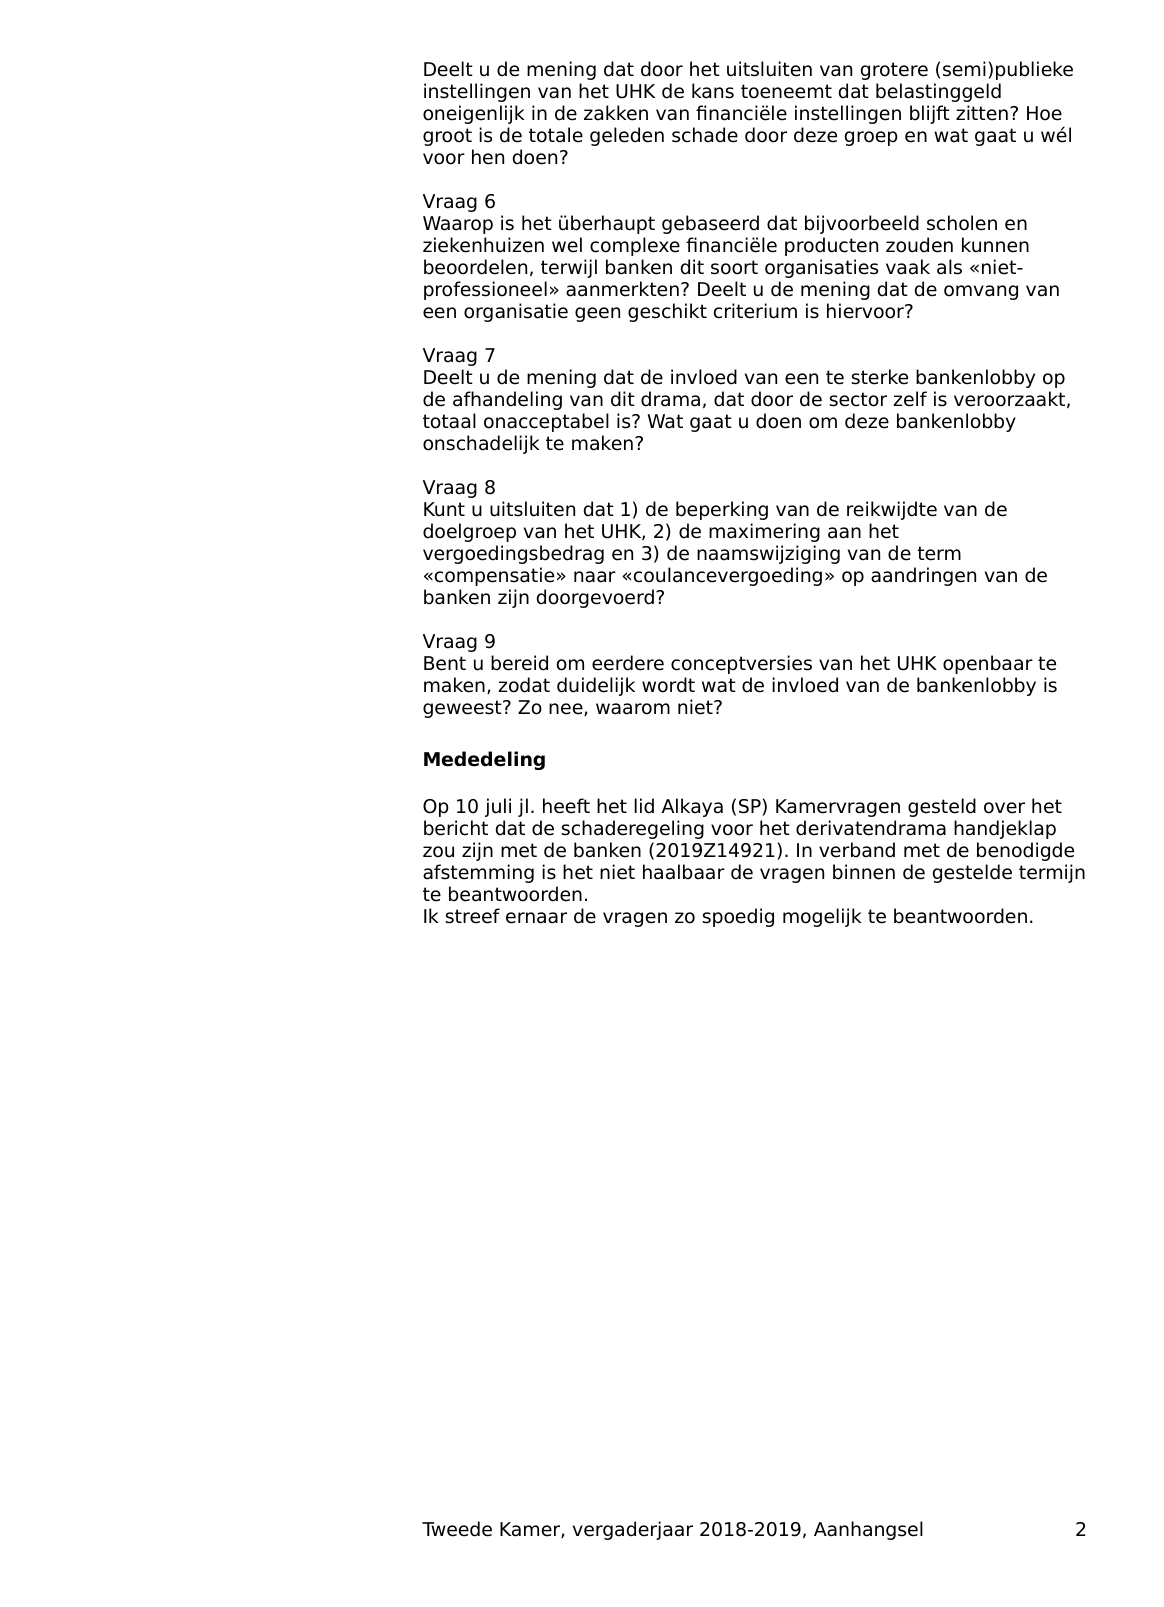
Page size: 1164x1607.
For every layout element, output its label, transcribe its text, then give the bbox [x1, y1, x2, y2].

text Ik streef ernaar de vragen zo spoedig mogelijk te beantwoorden. [422, 906, 1087, 928]
subtitle Mededeling [422, 749, 1087, 771]
text Bent u bereid om eerdere conceptversies van het UHK openbaar te maken, zodat duidelijk wordt wat de invloed van de bankenlobby is geweest? Zo nee, waarom niet? [422, 653, 1087, 719]
text Op 10 juli jl. heeft het lid Alkaya (SP) Kamervragen gesteld over het bericht dat de schaderegeling voor het derivatendrama handjeklap zou zijn met de banken (2019Z14921). In verband met de benodigde afstemming is het niet haalbaar de vragen binnen de gestelde termijn te beantwoorden. [422, 796, 1087, 906]
text Vraag 6 [422, 191, 1087, 213]
text Vraag 8 [422, 477, 1087, 499]
text Deelt u de mening dat de invloed van een te sterke bankenlobby op de afhandeling van dit drama, dat door de sector zelf is veroorzaakt, totaal onacceptabel is? Wat gaat u doen om deze bankenlobby onschadelijk te maken? [422, 367, 1087, 455]
text Waarop is het überhaupt gebaseerd dat bijvoorbeeld scholen en ziekenhuizen wel complexe financiële producten zouden kunnen beoordelen, terwijl banken dit soort organisaties vaak als «niet-professioneel» aanmerkten? Deelt u de mening dat de omvang van een organisatie geen geschikt criterium is hiervoor? [422, 213, 1087, 323]
text Kunt u uitsluiten dat 1) de beperking van de reikwijdte van de doelgroep van het UHK, 2) de maximering aan het vergoedingsbedrag en 3) de naamswijziging van de term «compensatie» naar «coulancevergoeding» op aandringen van de banken zijn doorgevoerd? [422, 499, 1087, 609]
text Vraag 7 [422, 345, 1087, 367]
text Vraag 9 [422, 631, 1087, 653]
text Deelt u de mening dat door het uitsluiten van grotere (semi)publieke instellingen van het UHK de kans toeneemt dat belastinggeld oneigenlijk in de zakken van financiële instellingen blijft zitten? Hoe groot is de totale geleden schade door deze groep en wat gaat u wél voor hen doen? [422, 59, 1087, 169]
